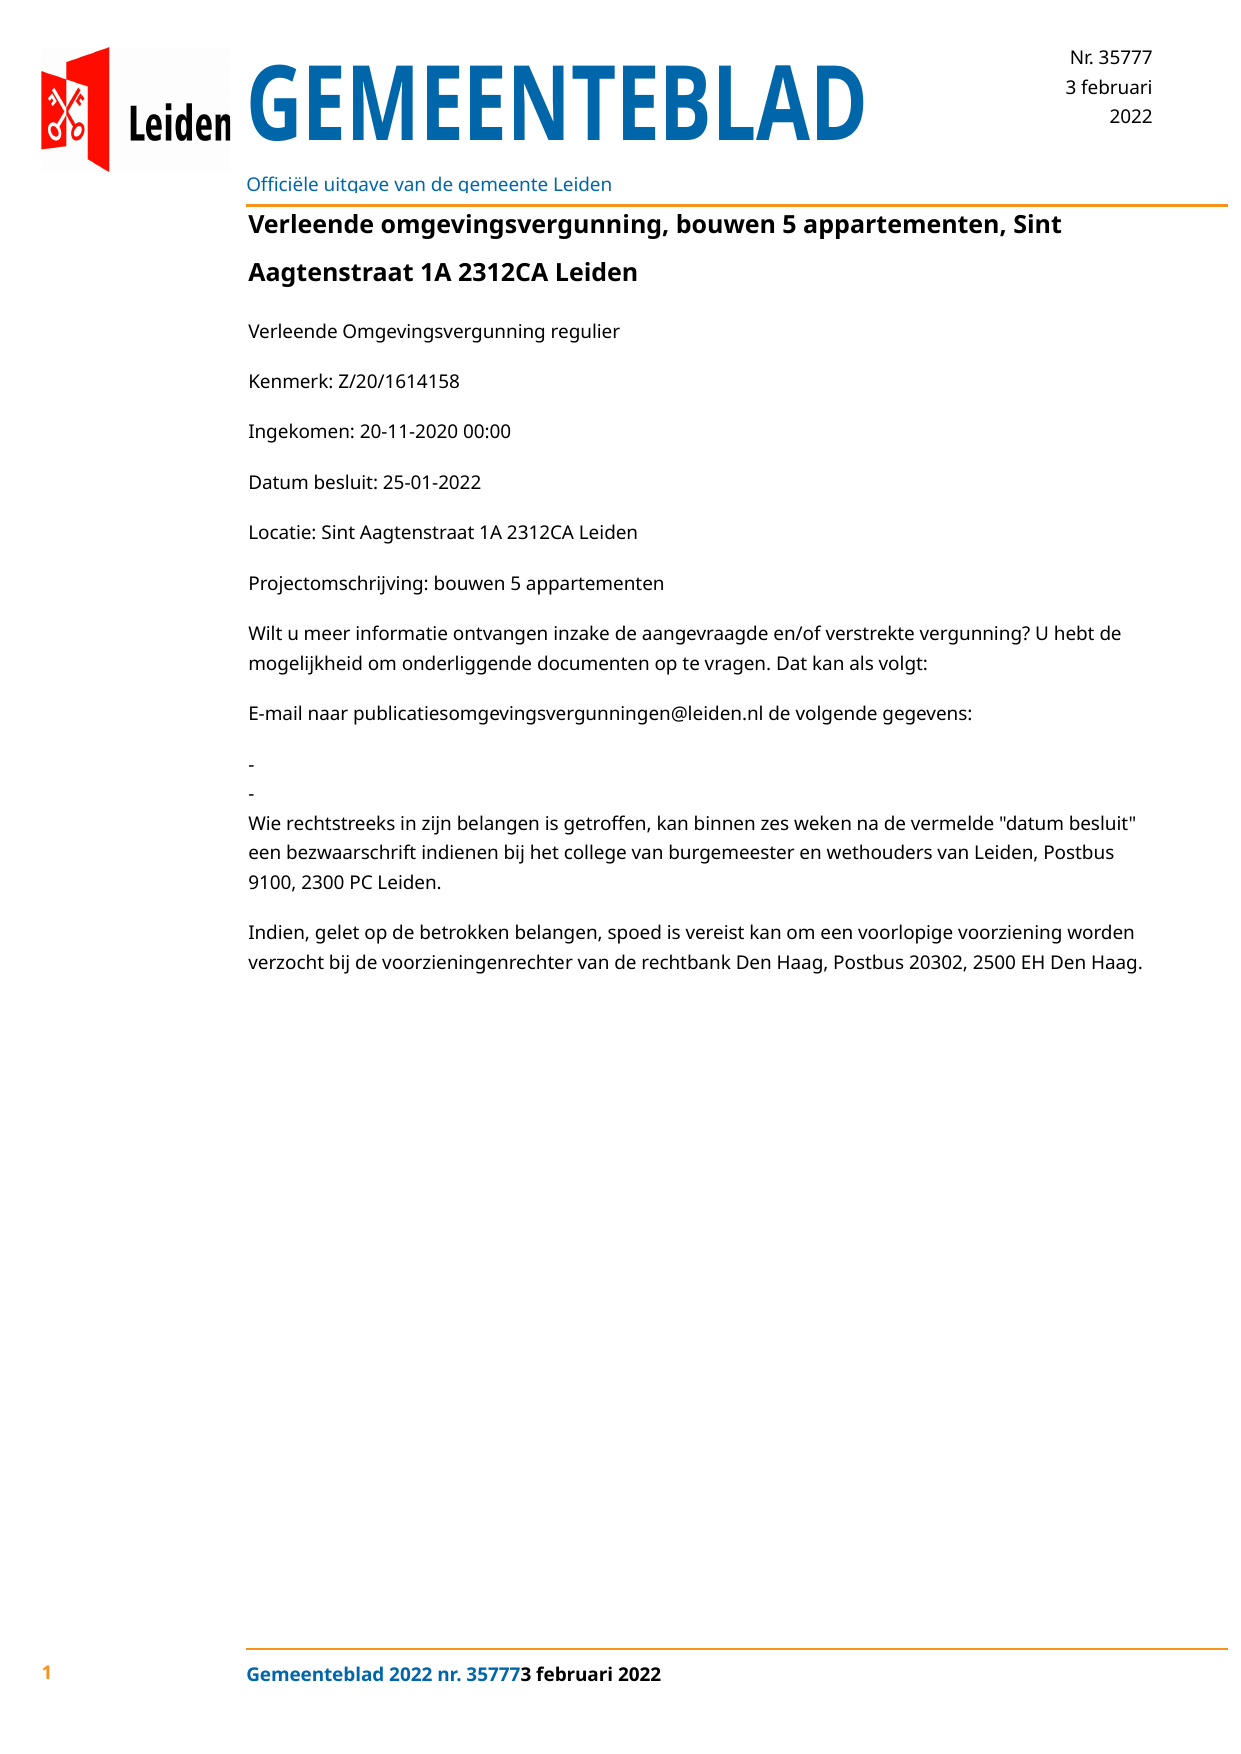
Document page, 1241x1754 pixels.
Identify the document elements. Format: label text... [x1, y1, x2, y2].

text Locatie: Sint Aagtenstraat 1A 2312CA Leiden [248, 519, 1152, 545]
text Wilt u meer informatie ontvangen inzake de aangevraagde en/of verstrekte vergunning? U hebt de mogelijkheid om onderliggende documenten op te vragen. Dat kan als volgt: [248, 620, 1152, 676]
text Verleende omgevingsvergunning, bouwen 5 appartementen, Sint Aagtenstraat 1A 2312CA Leiden [248, 207, 1152, 288]
text Verleende Omgevingsvergunning regulier [248, 318, 1152, 344]
picture [41, 47, 231, 172]
text E-mail naar publicatiesomgevingsvergunningen@leiden.nl de volgende gegevens: [248, 700, 1152, 726]
text Kenmerk: Z/20/1614158 [248, 368, 1152, 394]
text Wie rechtstreeks in zijn belangen is getroffen, kan binnen zes weken na de vermelde "datum besluit" een bezwaarschrift indienen bij het college van burgemeester en wethouders van Leiden, Postbus 9100, 2300 PC Leiden. [248, 810, 1152, 895]
text Datum besluit: 25-01-2022 [248, 469, 1152, 495]
text Ingekomen: 20-11-2020 00:00 [248, 419, 1152, 444]
text Indien, gelet op de betrokken belangen, spoed is vereist kan om een voorlopige voorziening worden verzocht bij de voorzieningenrechter van de rechtbank Den Haag, Postbus 20302, 2500 EH Den Haag. [248, 919, 1152, 975]
text Projectomschrijving: bouwen 5 appartementen [248, 570, 1152, 596]
